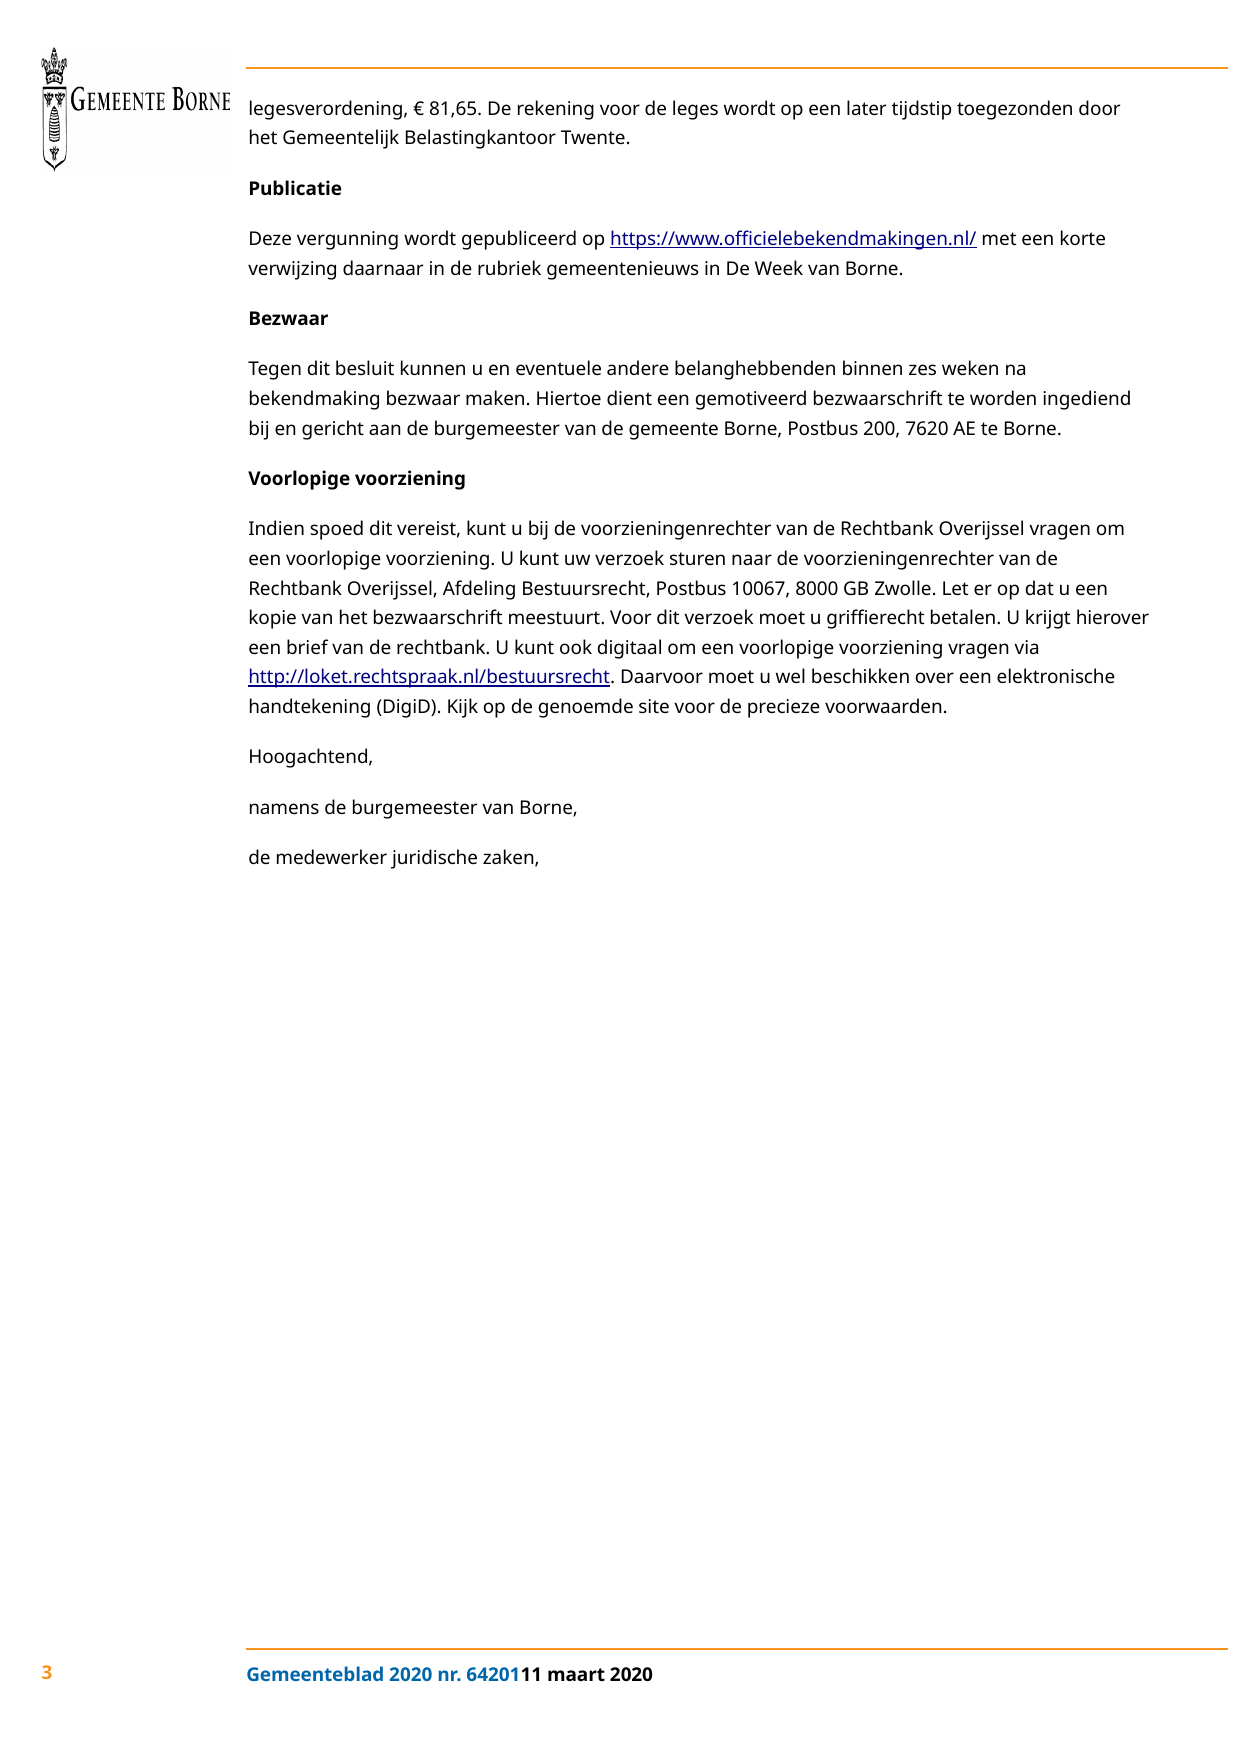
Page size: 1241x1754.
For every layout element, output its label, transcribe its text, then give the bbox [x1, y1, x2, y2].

text legesverordening, € 81,65. De rekening voor de leges wordt op een later tijdstip toegezonden door het Gemeentelijk Belastingkantoor Twente. [248, 95, 1152, 150]
text Tegen dit besluit kunnen u en eventuele andere belanghebbenden binnen zes weken na bekendmaking bezwaar maken. Hiertoe dient een gemotiveerd bezwaarschrift te worden ingediend bij en gericht aan de burgemeester van de gemeente Borne, Postbus 200, 7620 AE te Borne. [248, 356, 1152, 441]
text Bezwaar [248, 305, 1152, 331]
text Voorlopige voorziening [248, 465, 1152, 491]
text Deze vergunning wordt gepubliceerd op https://www.officielebekendmakingen.nl/ met een korte verwijzing daarnaar in de rubriek gemeentenieuws in De Week van Borne. [248, 225, 1152, 281]
text de medewerker juridische zaken, [248, 844, 1152, 870]
text Publicatie [248, 175, 1152, 201]
text Indien spoed dit vereist, kunt u bij de voorzieningenrechter van de Rechtbank Overijssel vragen om een voorlopige voorziening. U kunt uw verzoek sturen naar de voorzieningenrechter van de Rechtbank Overijssel, Afdeling Bestuursrecht, Postbus 10067, 8000 GB Zwolle. Let er op dat u een kopie van het bezwaarschrift meestuurt. Voor dit verzoek moet u griffierecht betalen. U krijgt hierover een brief van de rechtbank. U kunt ook digitaal om een voorlopige voorziening vragen via http://loket.rechtspraak.nl/bestuursrecht. Daarvoor moet u wel beschikken over een elektronische handtekening (DigiD). Kijk op de genoemde site voor de precieze voorwaarden. [248, 516, 1152, 719]
picture [41, 47, 231, 172]
text namens de burgemeester van Borne, [248, 794, 1152, 820]
text Hoogachtend, [248, 743, 1152, 769]
